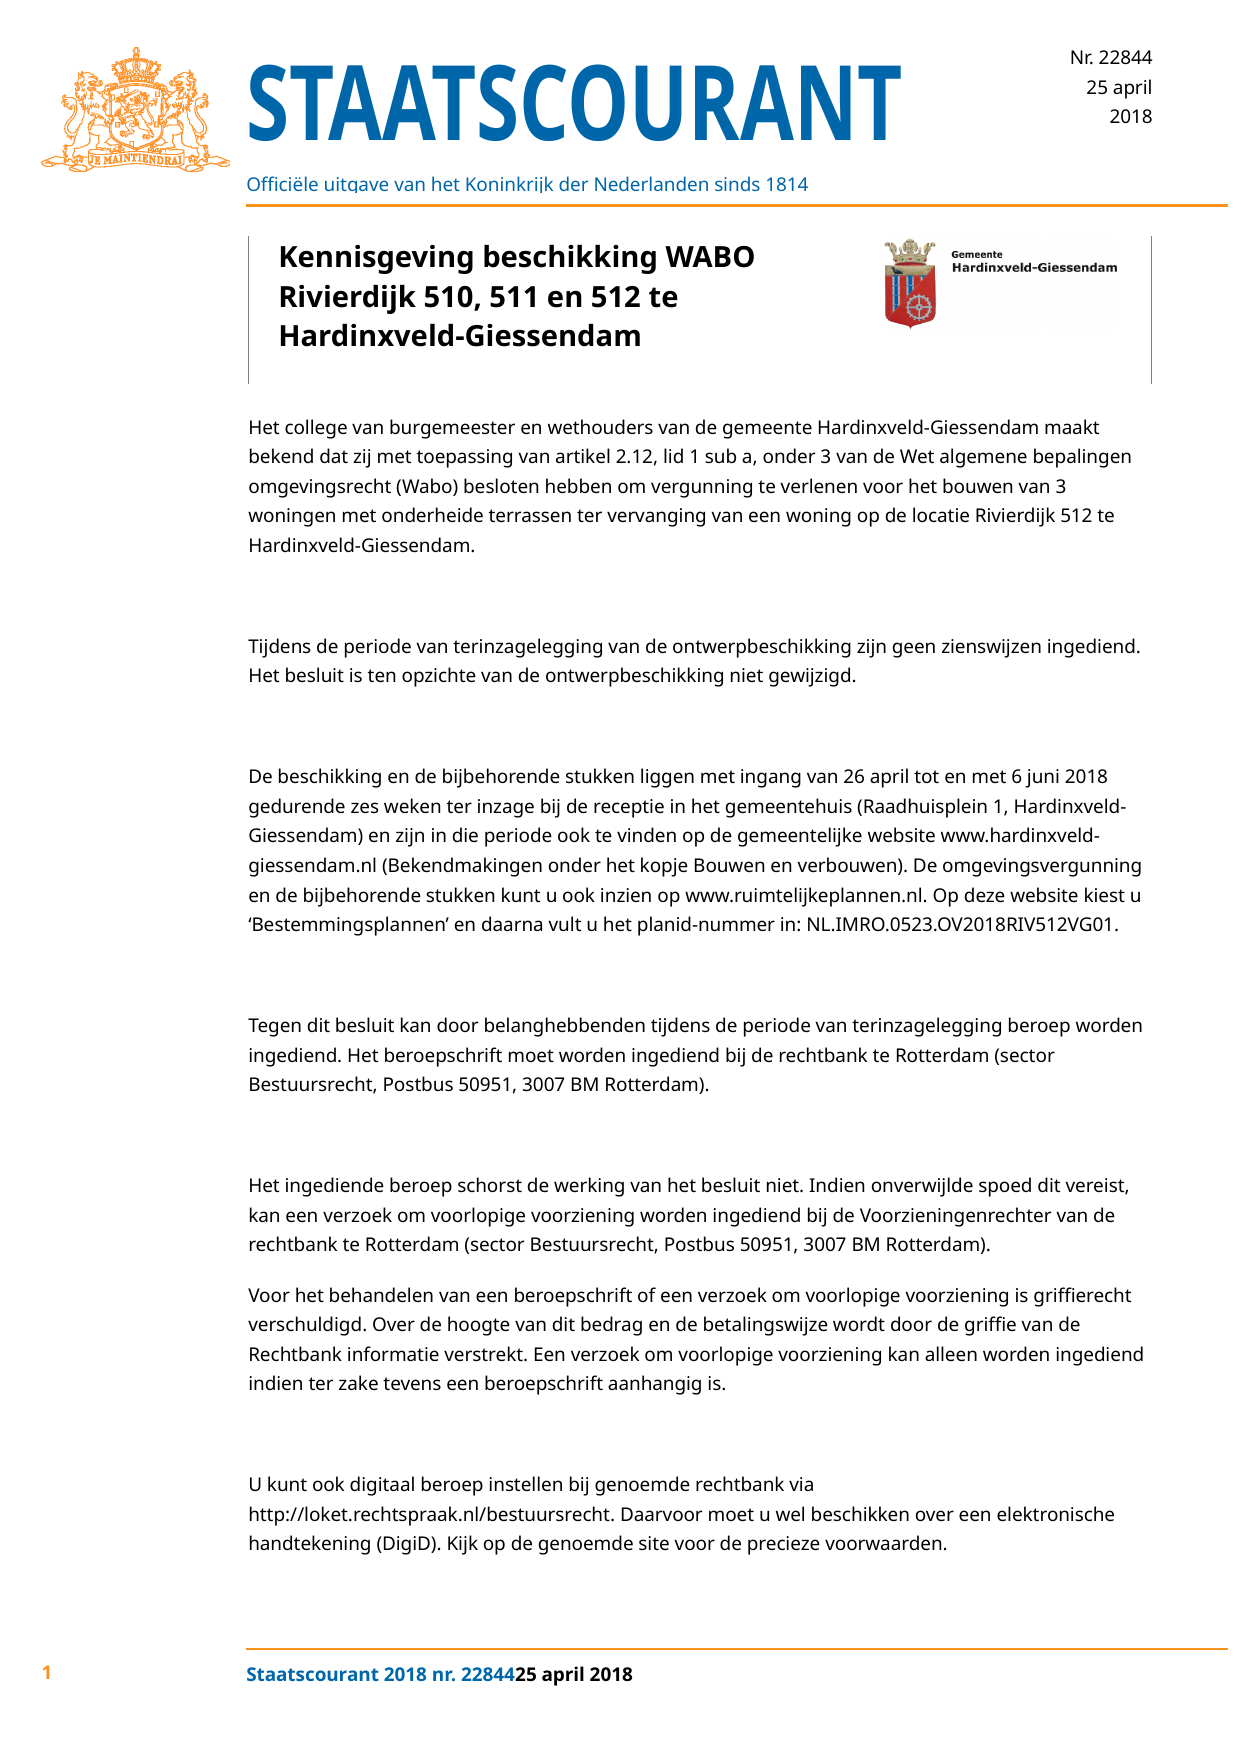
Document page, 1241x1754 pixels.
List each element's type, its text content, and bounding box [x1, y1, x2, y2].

picture [882, 236, 1119, 331]
text Voor het behandelen van een beroepschrift of een verzoek om voorlopige voorziening is griffierecht verschuldigd. Over de hoogte van dit bedrag en de betalingswijze wordt door de griffie van de Rechtbank informatie verstrekt. Een verzoek om voorlopige voorziening kan alleen worden ingediend indien ter zake tevens een beroepschrift aanhangig is. [248, 1282, 1152, 1396]
text Tegen dit besluit kan door belanghebbenden tijdens de periode van terinzagelegging beroep worden ingediend. Het beroepschrift moet worden ingediend bij de rechtbank te Rotterdam (sector Bestuursrecht, Postbus 50951, 3007 BM Rotterdam). [248, 1012, 1152, 1097]
text U kunt ook digitaal beroep instellen bij genoemde rechtbank via http://loket.rechtspraak.nl/bestuursrecht. Daarvoor moet u wel beschikken over een elektronische handtekening (DigiD). Kijk op de genoemde site voor de precieze voorwaarden. [248, 1471, 1152, 1556]
text De beschikking en de bijbehorende stukken liggen met ingang van 26 april tot en met 6 juni 2018 gedurende zes weken ter inzage bij de receptie in het gemeentehuis (Raadhuisplein 1, Hardinxveld-Giessendam) en zijn in die periode ook te vinden op de gemeentelijke website www.hardinxveld-giessendam.nl (Bekendmakingen onder het kopje Bouwen en verbouwen). De omgevingsvergunning en de bijbehorende stukken kunt u ook inzien op www.ruimtelijkeplannen.nl. Op deze website kiest u ‘Bestemmingsplannen’ en daarna vult u het planid-nummer in: NL.IMRO.0523.OV2018RIV512VG01. [248, 763, 1152, 937]
table_header Kennisgeving beschikking WABO Rivierdijk 510, 511 en 512 te Hardinxveld-Giessendam [249, 236, 850, 384]
text Tijdens de periode van terinzagelegging van de ontwerpbeschikking zijn geen zienswijzen ingediend. Het besluit is ten opzichte van de ontwerpbeschikking niet gewijzigd. [248, 633, 1152, 688]
table_header [850, 236, 1151, 384]
text Het college van burgemeester en wethouders van de gemeente Hardinxveld-Giessendam maakt bekend dat zij met toepassing van artikel 2.12, lid 1 sub a, onder 3 van de Wet algemene bepalingen omgevingsrecht (Wabo) besloten hebben om vergunning te verlenen voor het bouwen van 3 woningen met onderheide terrassen ter vervanging van een woning op de locatie Rivierdijk 512 te Hardinxveld-Giessendam. [248, 414, 1152, 558]
text Het ingediende beroep schorst de werking van het besluit niet. Indien onverwijlde spoed dit vereist, kan een verzoek om voorlopige voorziening worden ingediend bij de Voorzieningenrechter van de rechtbank te Rotterdam (sector Bestuursrecht, Postbus 50951, 3007 BM Rotterdam). [248, 1172, 1152, 1257]
picture [41, 47, 231, 172]
